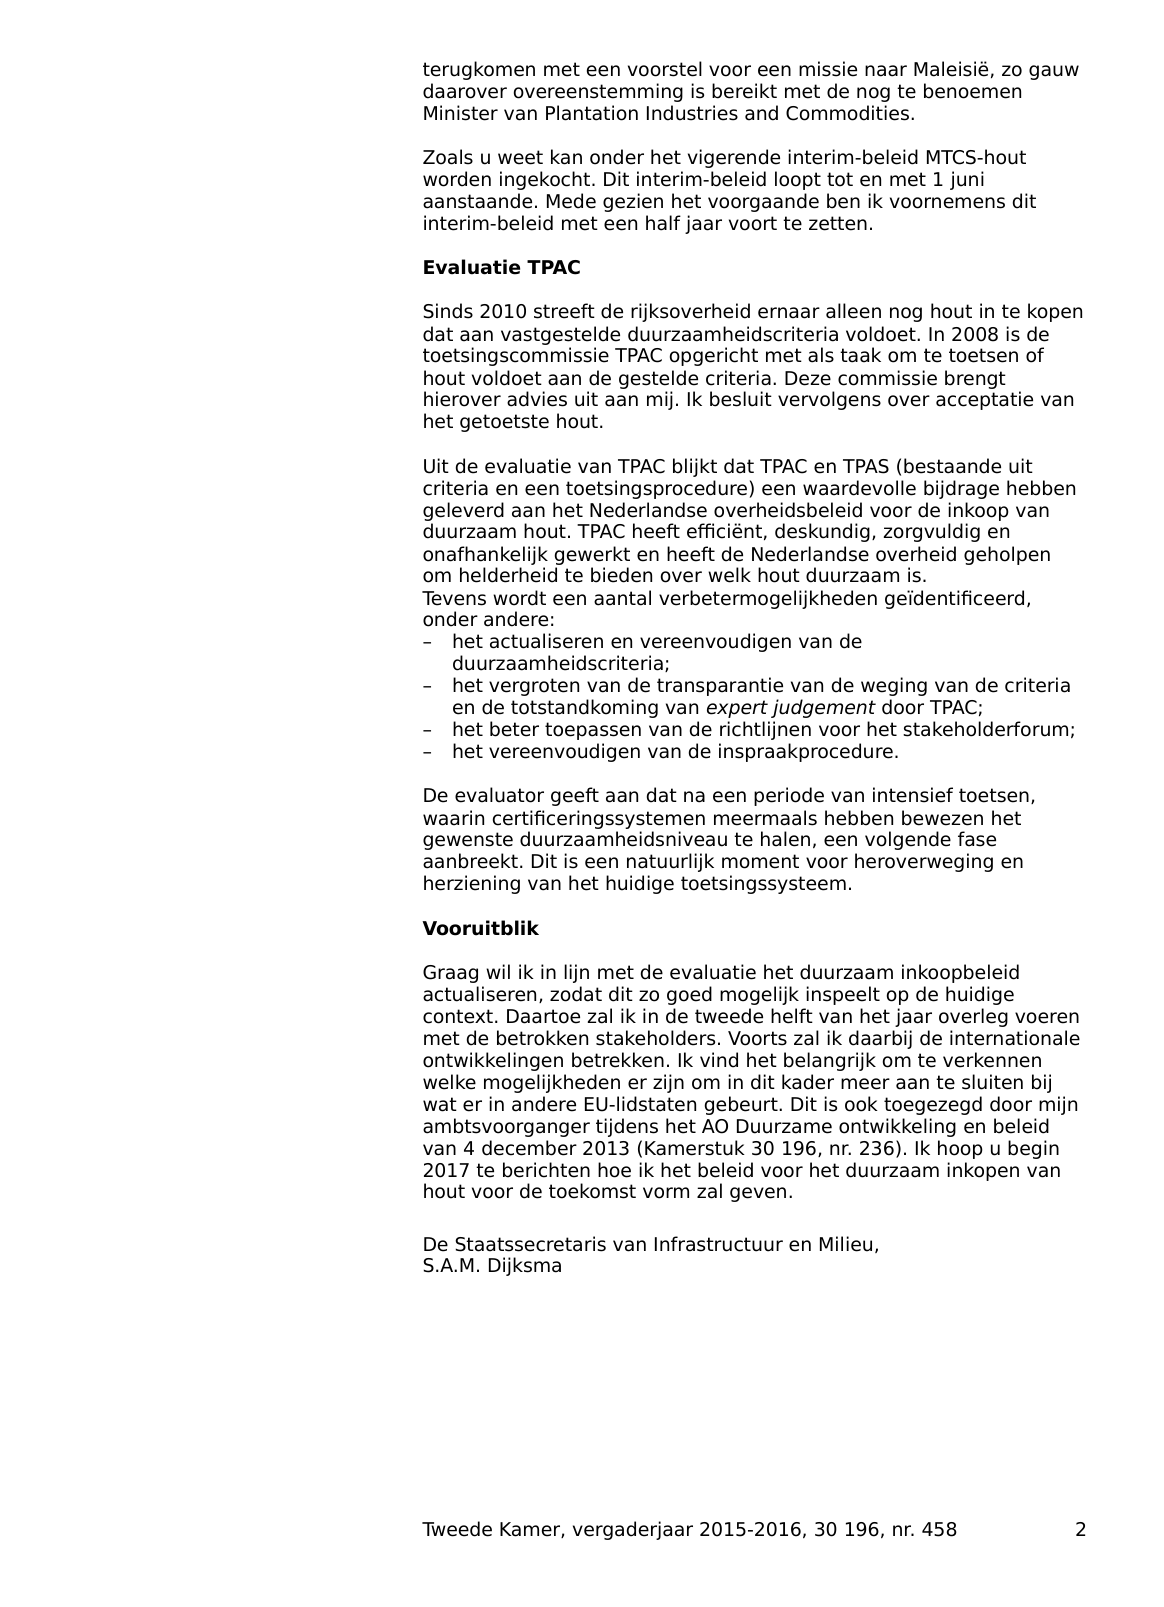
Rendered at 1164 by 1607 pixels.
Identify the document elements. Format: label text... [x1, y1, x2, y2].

subtitle Evaluatie TPAC [422, 257, 1087, 279]
text Sinds 2010 streeft de rijksoverheid ernaar alleen nog hout in te kopen dat aan vastgestelde duurzaamheidscriteria voldoet. In 2008 is de toetsingscommissie TPAC opgericht met als taak om te toetsen of hout voldoet aan de gestelde criteria. Deze commissie brengt hierover advies uit aan mij. Ik besluit vervolgens over acceptatie van het getoetste hout. [422, 301, 1087, 433]
text De Staatssecretaris van Infrastructuur en Milieu, S.A.M. Dijksma [422, 1233, 1087, 1277]
text – het vergroten van de transparantie van de weging van de criteria en de totstandkoming van expert judgement door TPAC; [422, 675, 1087, 719]
text Graag wil ik in lijn met de evaluatie het duurzaam inkoopbeleid actualiseren, zodat dit zo goed mogelijk inspeelt op de huidige context. Daartoe zal ik in de tweede helft van het jaar overleg voeren met de betrokken stakeholders. Voorts zal ik daarbij de internationale ontwikkelingen betrekken. Ik vind het belangrijk om te verkennen welke mogelijkheden er zijn om in dit kader meer aan te sluiten bij wat er in andere EU-lidstaten gebeurt. Dit is ook toegezegd door mijn ambtsvoorganger tijdens het AO Duurzame ontwikkeling en beleid van 4 december 2013 (Kamerstuk 30 196, nr. 236). Ik hoop u begin 2017 te berichten hoe ik het beleid voor het duurzaam inkopen van hout voor de toekomst vorm zal geven. [422, 962, 1087, 1203]
text – het actualiseren en vereenvoudigen van de duurzaamheidscriteria; [422, 631, 1087, 675]
text Tevens wordt een aantal verbetermogelijkheden geïdentificeerd, onder andere: [422, 587, 1087, 631]
text De evaluator geeft aan dat na een periode van intensief toetsen, waarin certificeringssystemen meermaals hebben bewezen het gewenste duurzaamheidsniveau te halen, een volgende fase aanbreekt. Dit is een natuurlijk moment voor heroverweging en herziening van het huidige toetsingssysteem. [422, 785, 1087, 895]
text terugkomen met een voorstel voor een missie naar Maleisië, zo gauw daarover overeenstemming is bereikt met de nog te benoemen Minister van Plantation Industries and Commodities. [422, 59, 1087, 125]
subtitle Vooruitblik [422, 917, 1087, 939]
text – het vereenvoudigen van de inspraakprocedure. [422, 741, 1087, 763]
text – het beter toepassen van de richtlijnen voor het stakeholderforum; [422, 719, 1087, 741]
text Uit de evaluatie van TPAC blijkt dat TPAC en TPAS (bestaande uit criteria en een toetsingsprocedure) een waardevolle bijdrage hebben geleverd aan het Nederlandse overheidsbeleid voor de inkoop van duurzaam hout. TPAC heeft efficiënt, deskundig, zorgvuldig en onafhankelijk gewerkt en heeft de Nederlandse overheid geholpen om helderheid te bieden over welk hout duurzaam is. [422, 456, 1087, 587]
text Zoals u weet kan onder het vigerende interim-beleid MTCS-hout worden ingekocht. Dit interim-beleid loopt tot en met 1 juni aanstaande. Mede gezien het voorgaande ben ik voornemens dit interim-beleid met een half jaar voort te zetten. [422, 147, 1087, 235]
